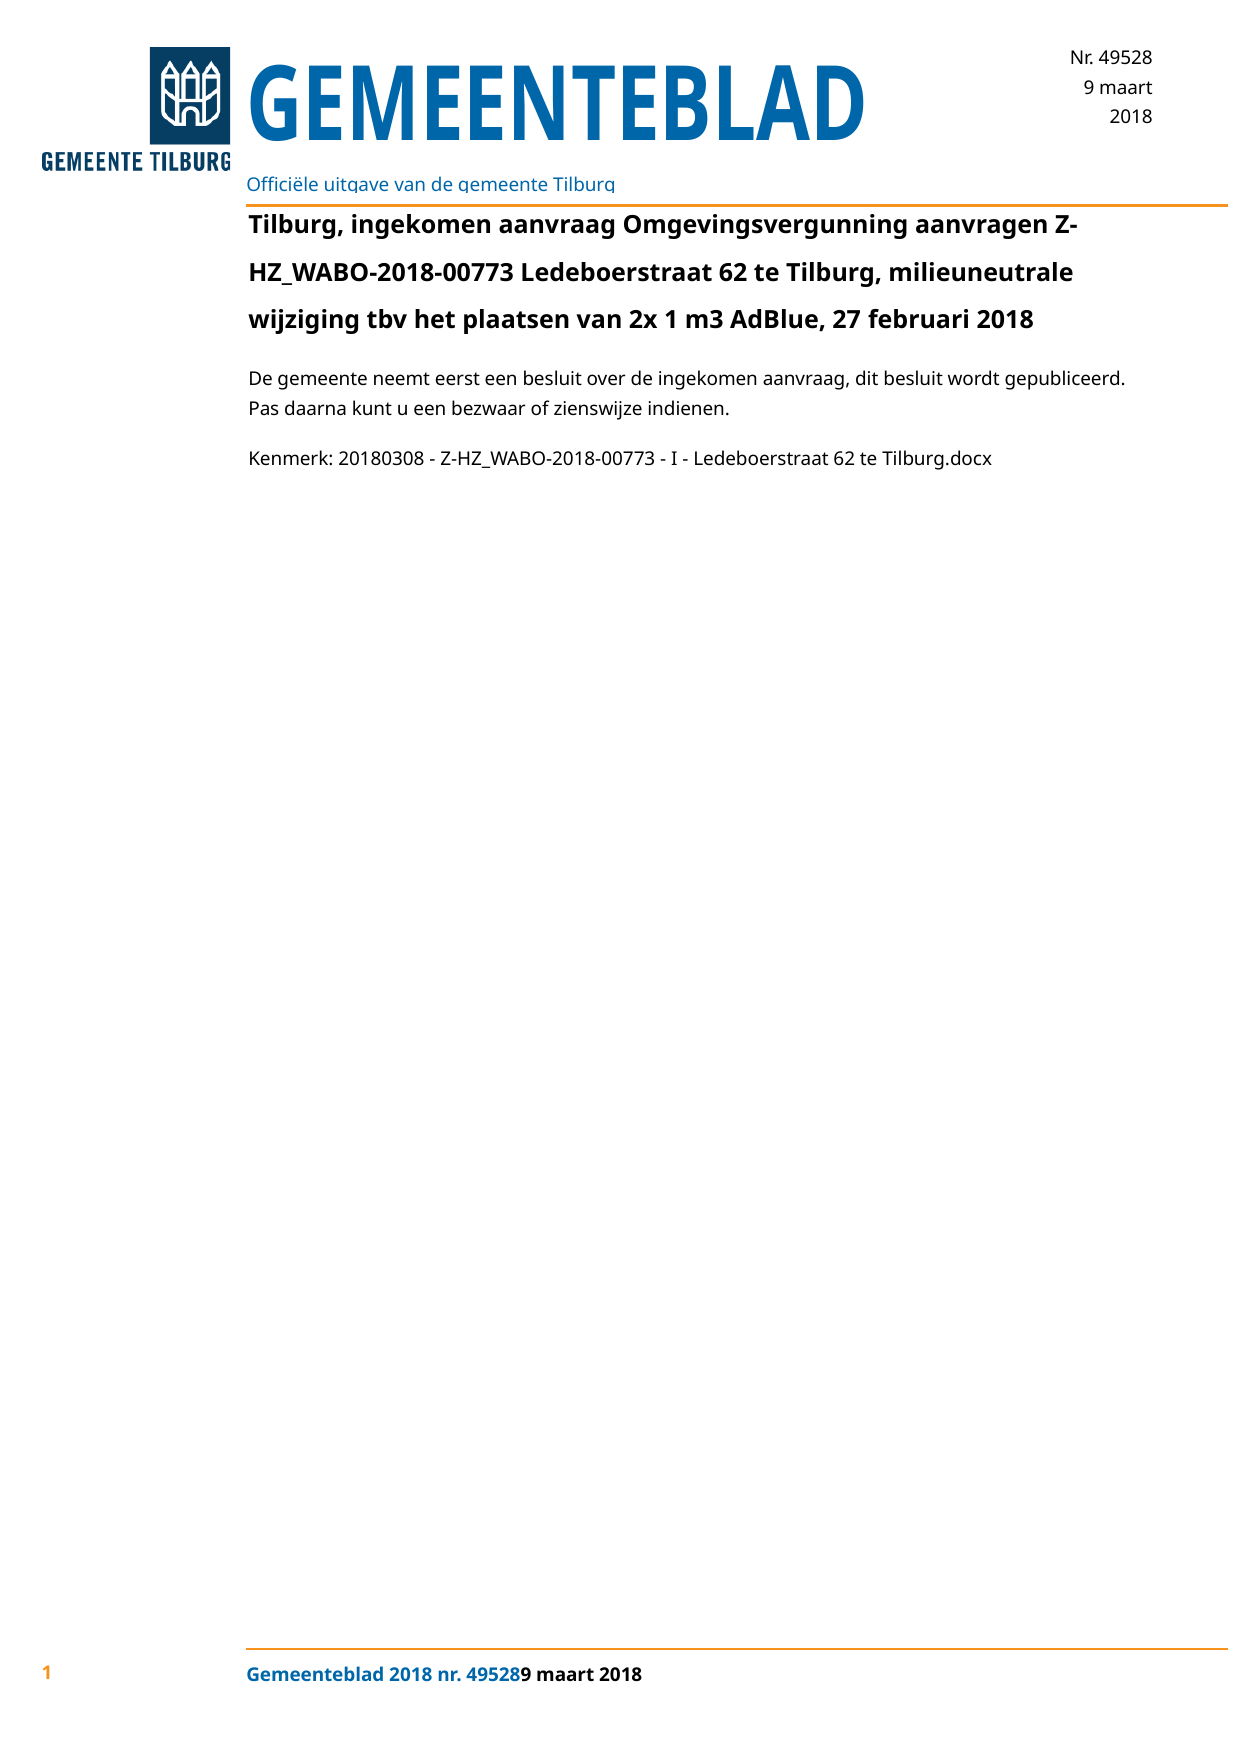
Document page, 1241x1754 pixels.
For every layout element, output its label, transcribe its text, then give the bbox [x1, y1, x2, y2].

text Tilburg, ingekomen aanvraag Omgevingsvergunning aanvragen Z-HZ_WABO-2018-00773 Ledeboerstraat 62 te Tilburg, milieuneutrale wijziging tbv het plaatsen van 2x 1 m3 AdBlue, 27 februari 2018 [248, 207, 1152, 336]
text De gemeente neemt eerst een besluit over de ingekomen aanvraag, dit besluit wordt gepubliceerd. Pas daarna kunt u een bezwaar of zienswijze indienen. [248, 366, 1152, 421]
text Kenmerk: 20180308 - Z-HZ_WABO-2018-00773 - I - Ledeboerstraat 62 te Tilburg.docx [248, 446, 1152, 471]
picture [41, 47, 231, 172]
